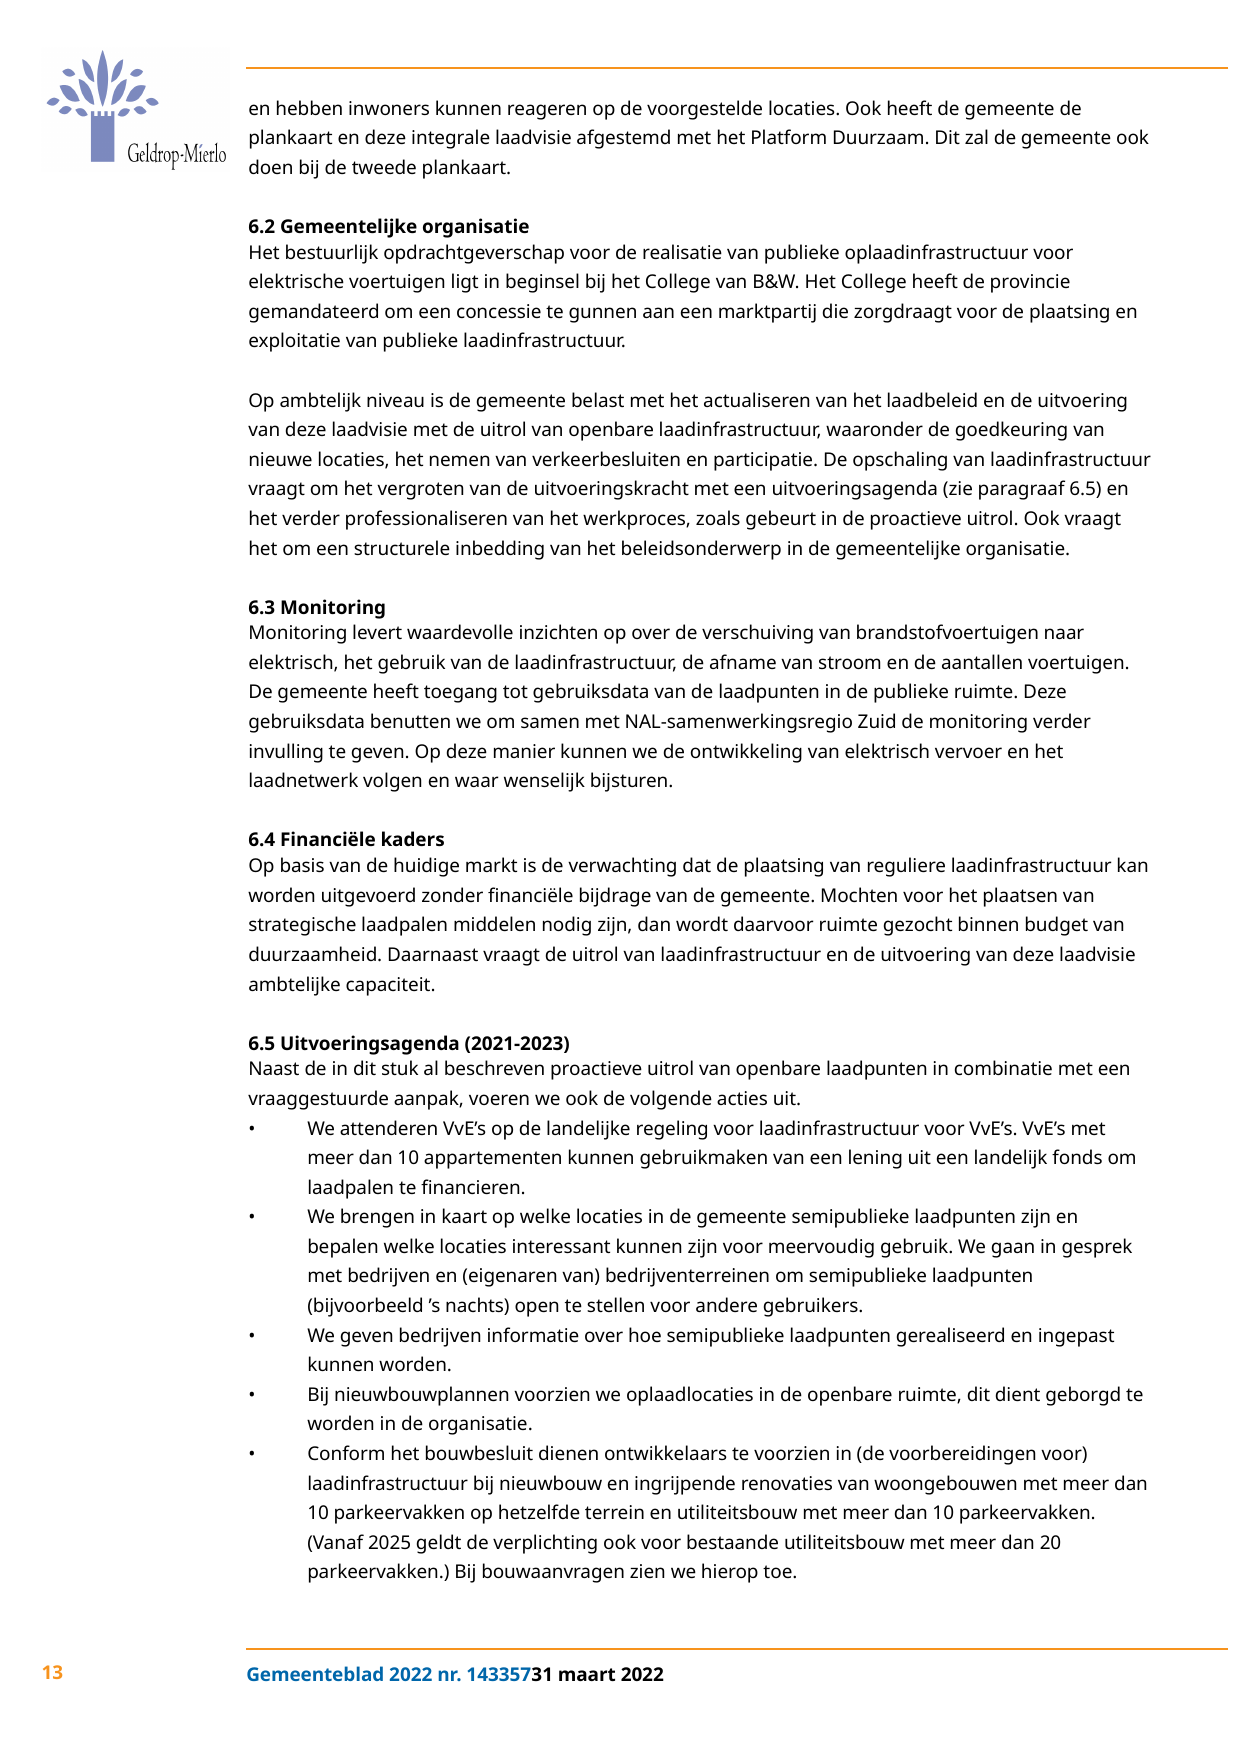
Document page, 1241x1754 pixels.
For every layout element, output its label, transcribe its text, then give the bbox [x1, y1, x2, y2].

list We brengen in kaart op welke locaties in de gemeente semipublieke laadpunten zijn en bepalen welke locaties interessant kunnen zijn voor meervoudig gebruik. We gaan in gesprek met bedrijven en (eigenaren van) bedrijventerreinen om semipublieke laadpunten (bijvoorbeeld ’s nachts) open te stellen voor andere gebruikers. [248, 1203, 1152, 1318]
text 6.5 Uitvoeringsagenda (2021-2023) [248, 1030, 1152, 1056]
text 6.3 Monitoring [248, 594, 1152, 619]
text Monitoring levert waardevolle inzichten op over de verschuiving van brandstofvoertuigen naar elektrisch, het gebruik van de laadinfrastructuur, de afname van stroom en de aantallen voertuigen. De gemeente heeft toegang tot gebruiksdata van de laadpunten in de publieke ruimte. Deze gebruiksdata benutten we om samen met NAL-samenwerkingsregio Zuid de monitoring verder invulling te geven. Op deze manier kunnen we de ontwikkeling van elektrisch vervoer en het laadnetwerk volgen en waar wenselijk bijsturen. [248, 619, 1152, 793]
text 6.4 Financiële kaders [248, 827, 1152, 852]
text Naast de in dit stuk al beschreven proactieve uitrol van openbare laadpunten in combinatie met een vraaggestuurde aanpak, voeren we ook de volgende acties uit. [248, 1056, 1152, 1111]
list Conform het bouwbesluit dienen ontwikkelaars te voorzien in (de voorbereidingen voor) laadinfrastructuur bij nieuwbouw en ingrijpende renovaties van woongebouwen met meer dan 10 parkeervakken op hetzelfde terrein en utiliteitsbouw met meer dan 10 parkeervakken. (Vanaf 2025 geldt de verplichting ook voor bestaande utiliteitsbouw met meer dan 20 parkeervakken.) Bij bouwaanvragen zien we hierop toe. [248, 1440, 1152, 1584]
list We geven bedrijven informatie over hoe semipublieke laadpunten gerealiseerd en ingepast kunnen worden. [248, 1322, 1152, 1377]
text en hebben inwoners kunnen reageren op de voorgestelde locaties. Ook heeft de gemeente de plankaart en deze integrale laadvisie afgestemd met het Platform Duurzaam. Dit zal de gemeente ook doen bij de tweede plankaart. [248, 95, 1152, 180]
text 6.2 Gemeentelijke organisatie [248, 213, 1152, 239]
text Het bestuurlijk opdrachtgeverschap voor de realisatie van publieke oplaadinfrastructuur voor elektrische voertuigen ligt in beginsel bij het College van B&W. Het College heeft de provincie gemandateerd om een concessie te gunnen aan een marktpartij die zorgdraagt voor de plaatsing en exploitatie van publieke laadinfrastructuur. [248, 239, 1152, 353]
text Op ambtelijk niveau is de gemeente belast met het actualiseren van het laadbeleid en de uitvoering van deze laadvisie met de uitrol van openbare laadinfrastructuur, waaronder de goedkeuring van nieuwe locaties, het nemen van verkeerbesluiten en participatie. De opschaling van laadinfrastructuur vraagt om het vergroten van de uitvoeringskracht met een uitvoeringsagenda (zie paragraaf 6.5) en het verder professionaliseren van het werkproces, zoals gebeurt in de proactieve uitrol. Ook vraagt het om een structurele inbedding van het beleidsonderwerp in de gemeentelijke organisatie. [248, 387, 1152, 560]
list We attenderen VvE’s op de landelijke regeling voor laadinfrastructuur voor VvE’s. VvE’s met meer dan 10 appartementen kunnen gebruikmaken van een lening uit een landelijk fonds om laadpalen te financieren. [248, 1115, 1152, 1200]
text Op basis van de huidige markt is de verwachting dat de plaatsing van reguliere laadinfrastructuur kan worden uitgevoerd zonder financiële bijdrage van de gemeente. Mochten voor het plaatsen van strategische laadpalen middelen nodig zijn, dan wordt daarvoor ruimte gezocht binnen budget van duurzaamheid. Daarnaast vraagt de uitrol van laadinfrastructuur en de uitvoering van deze laadvisie ambtelijke capaciteit. [248, 852, 1152, 996]
list Bij nieuwbouwplannen voorzien we oplaadlocaties in de openbare ruimte, dit dient geborgd te worden in de organisatie. [248, 1381, 1152, 1436]
picture [41, 47, 231, 172]
